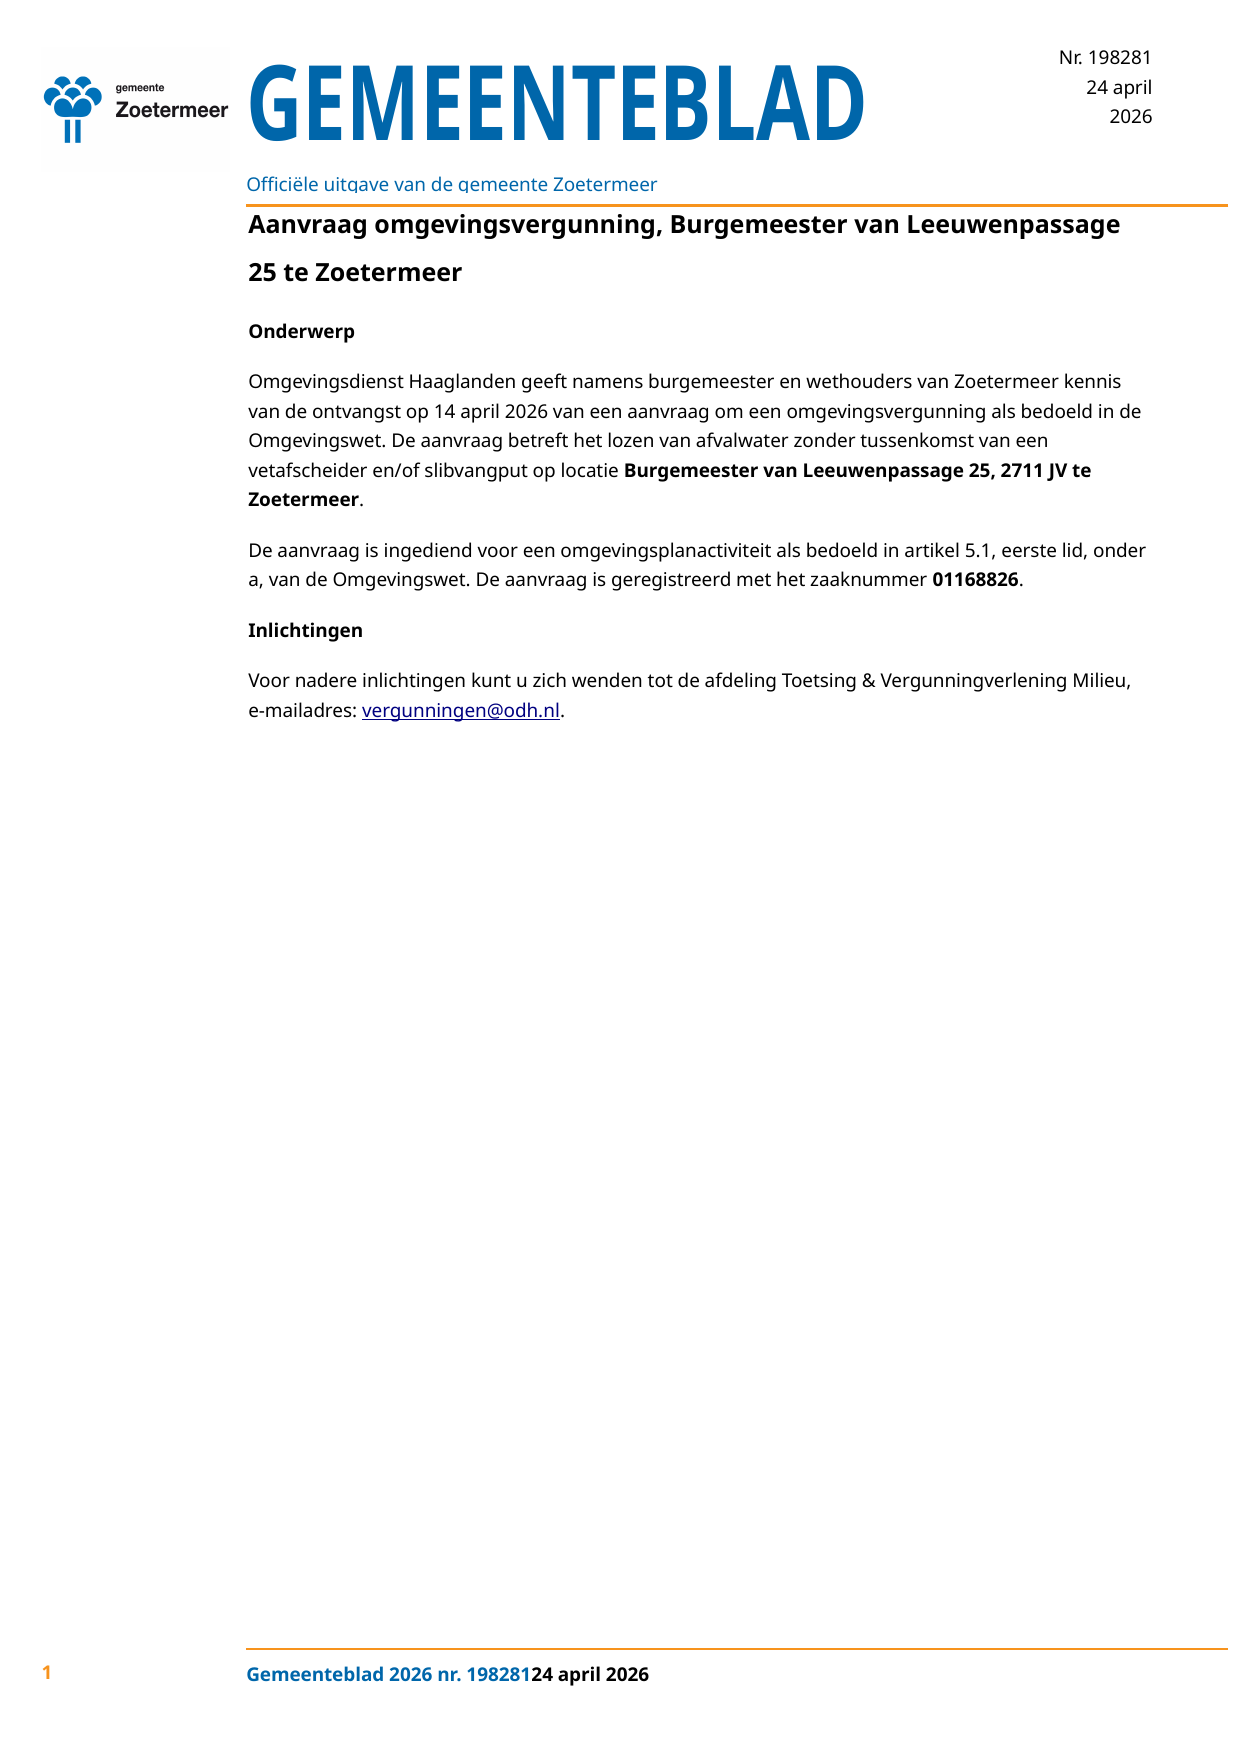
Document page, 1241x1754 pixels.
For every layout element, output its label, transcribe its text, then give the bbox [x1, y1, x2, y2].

text Inlichtingen [248, 617, 1152, 643]
text Aanvraag omgevingsvergunning, Burgemeester van Leeuwenpassage 25 te Zoetermeer [248, 207, 1152, 288]
text Voor nadere inlichtingen kunt u zich wenden tot de afdeling Toetsing & Vergunningverlening Milieu, e-mailadres: vergunningen@odh.nl. [248, 667, 1152, 723]
text Omgevingsdienst Haaglanden geeft namens burgemeester en wethouders van Zoetermeer kennis van de ontvangst op 14 april 2026 van een aanvraag om een omgevingsvergunning als bedoeld in de Omgevingswet. De aanvraag betreft het lozen van afvalwater zonder tussenkomst van een vetafscheider en/of slibvangput op locatie Burgemeester van Leeuwenpassage 25, 2711 JV te Zoetermeer. [248, 368, 1152, 512]
text Onderwerp [248, 318, 1152, 344]
text De aanvraag is ingediend voor een omgevingsplanactiviteit als bedoeld in artikel 5.1, eerste lid, onder a, van de Omgevingswet. De aanvraag is geregistreerd met het zaaknummer 01168826. [248, 537, 1152, 592]
picture [41, 47, 231, 172]
